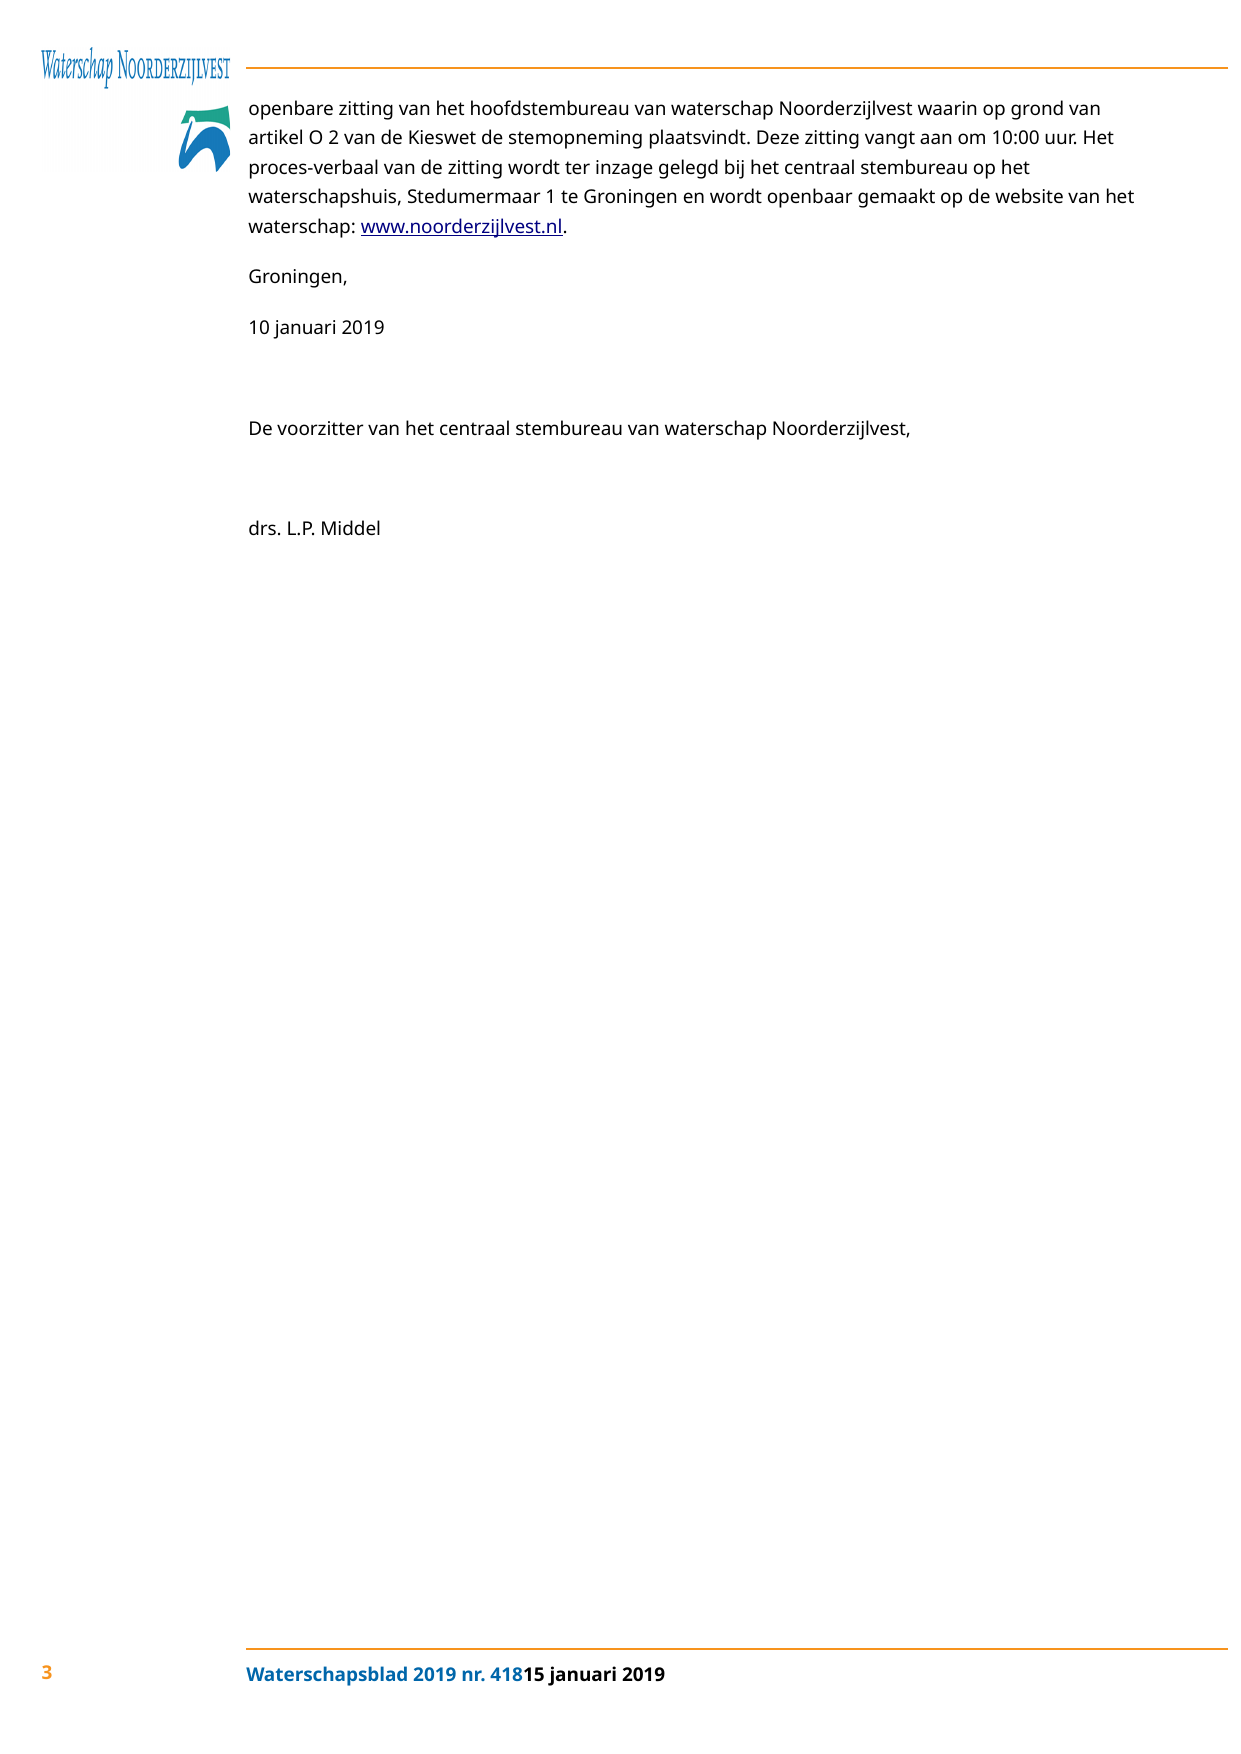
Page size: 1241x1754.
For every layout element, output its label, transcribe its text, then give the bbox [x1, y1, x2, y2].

text drs. L.P. Middel [248, 516, 1152, 541]
text openbare zitting van het hoofdstembureau van waterschap Noorderzijlvest waarin op grond van artikel O 2 van de Kieswet de stemopneming plaatsvindt. Deze zitting vangt aan om 10:00 uur. Het proces-verbaal van de zitting wordt ter inzage gelegd bij het centraal stembureau op het waterschapshuis, Stedumermaar 1 te Groningen en wordt openbaar gemaakt op de website van het waterschap: www.noorderzijlvest.nl. [248, 95, 1152, 239]
text De voorzitter van het centraal stembureau van waterschap Noorderzijlvest, [248, 415, 1152, 441]
text 10 januari 2019 [248, 314, 1152, 340]
text Groningen, [248, 263, 1152, 289]
picture [41, 47, 231, 172]
